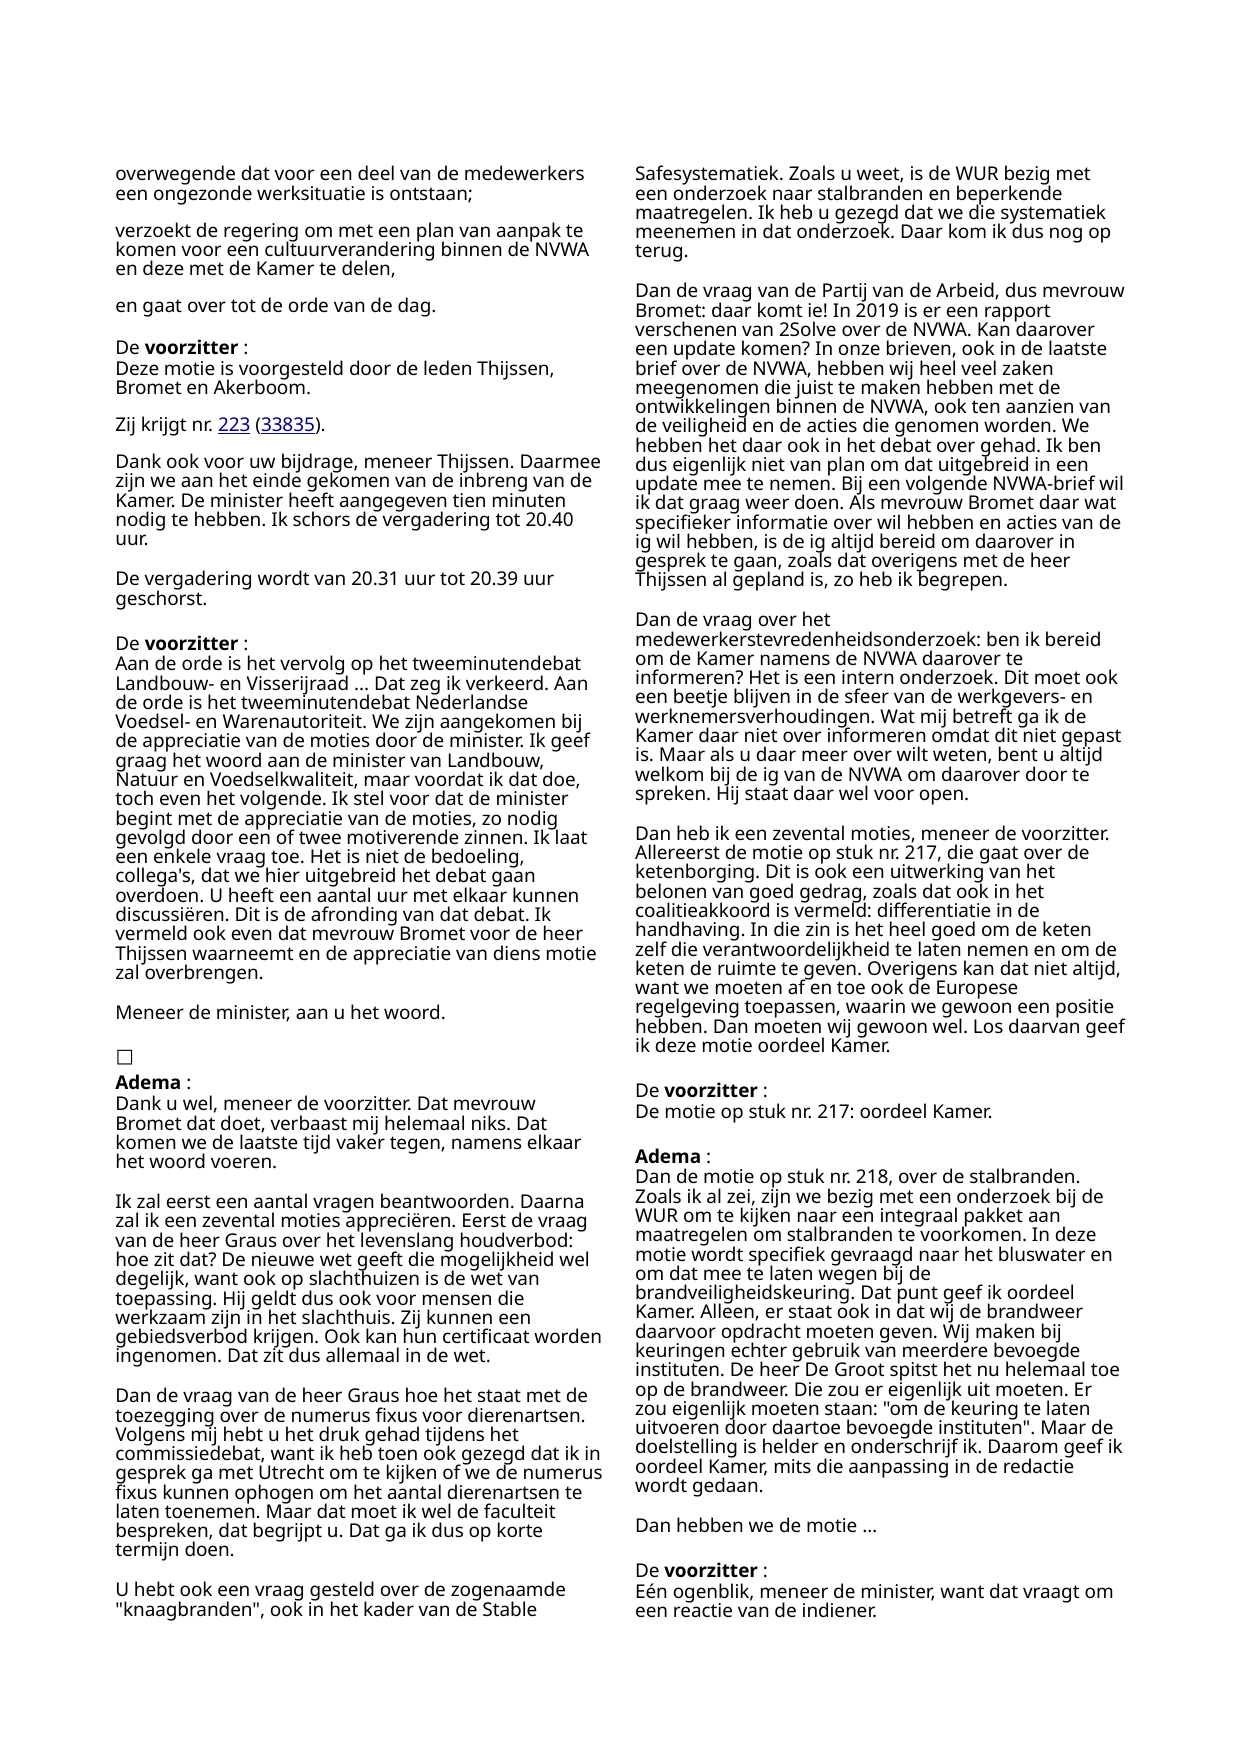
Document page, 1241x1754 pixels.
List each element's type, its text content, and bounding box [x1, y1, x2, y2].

text Dan de motie op stuk nr. 218, over de stalbranden. Zoals ik al zei, zijn we bezig met een onderzoek bij de WUR om te kijken naar een integraal pakket aan maatregelen om stalbranden te voorkomen. In deze motie wordt specifiek gevraagd naar het bluswater en om dat mee te laten wegen bij de brandveiligheidskeuring. Dat punt geef ik oordeel Kamer. Alleen, er staat ook in dat wij de brandweer daarvoor opdracht moeten geven. Wij maken bij keuringen echter gebruik van meerdere bevoegde instituten. De heer De Groot spitst het nu helemaal toe op de brandweer. Die zou er eigenlijk uit moeten. Er zou eigenlijk moeten staan: "om de keuring te laten uitvoeren door daartoe bevoegde instituten". Maar de doelstelling is helder en onderschrijf ik. Daarom geef ik oordeel Kamer, mits die aanpassing in de redactie wordt gedaan. [635, 1168, 1125, 1496]
text Eén ogenblik, meneer de minister, want dat vraagt om een reactie van de indiener. [635, 1583, 1125, 1621]
text Dan hebben we de motie … [635, 1517, 1125, 1536]
text Aan de orde is het vervolg op het tweeminutendebat Landbouw- en Visserijraad ... Dat zeg ik verkeerd. Aan de orde is het tweeminutendebat Nederlandse Voedsel- en Warenautoriteit. We zijn aangekomen bij de appreciatie van de moties door de minister. Ik geef graag het woord aan de minister van Landbouw, Natuur en Voedselkwaliteit, maar voordat ik dat doe, toch even het volgende. Ik stel voor dat de minister begint met de appreciatie van de moties, zo nodig gevolgd door een of twee motiverende zinnen. Ik laat een enkele vraag toe. Het is niet de bedoeling, collega's, dat we hier uitgebreid het debat gaan overdoen. U heeft een aantal uur met elkaar kunnen discussiëren. Dit is de afronding van dat debat. Ik vermeld ook even dat mevrouw Bromet voor de heer Thijssen waarneemt en de appreciatie van diens motie zal overbrengen. [115, 655, 605, 983]
text Dan de vraag over het medewerkerstevredenheidsonderzoek: ben ik bereid om de Kamer namens de NVWA daarover te informeren? Het is een intern onderzoek. Dit moet ook een beetje blijven in de sfeer van de werkgevers- en werknemersverhoudingen. Wat mij betreft ga ik de Kamer daar niet over informeren omdat dit niet gepast is. Maar als u daar meer over wilt weten, bent u altijd welkom bij de ig van de NVWA om daarover door te spreken. Hij staat daar wel voor open. [635, 611, 1125, 804]
text Meneer de minister, aan u het woord. [115, 1004, 605, 1023]
text Safesystematiek. Zoals u weet, is de WUR bezig met een onderzoek naar stalbranden en beperkende maatregelen. Ik heb u gezegd dat we die systematiek meenemen in dat onderzoek. Daar kom ik dus nog op terug. [635, 165, 1125, 262]
text Ik zal eerst een aantal vragen beantwoorden. Daarna zal ik een zevental moties appreciëren. Eerst de vraag van de heer Graus over het levenslang houdverbod: hoe zit dat? De nieuwe wet geeft die mogelijkheid wel degelijk, want ook op slachthuizen is de wet van toepassing. Hij geldt dus ook voor mensen die werkzaam zijn in het slachthuis. Zij kunnen een gebiedsverbod krijgen. Ook kan hun certificaat worden ingenomen. Dat zit dus allemaal in de wet. [115, 1193, 605, 1367]
text Zij krijgt nr. 223 (33835). [115, 416, 605, 435]
text Dank u wel, meneer de voorzitter. Dat mevrouw Bromet dat doet, verbaast mij helemaal niks. Dat komen we de laatste tijd vaker tegen, namens elkaar het woord voeren. [115, 1095, 605, 1172]
text ⬜ [115, 1044, 605, 1069]
text Dan heb ik een zevental moties, meneer de voorzitter. Allereerst de motie op stuk nr. 217, die gaat over de ketenborging. Dit is ook een uitwerking van het belonen van goed gedrag, zoals dat ook in het coalitieakkoord is vermeld: differentiatie in de handhaving. In die zin is het heel goed om de keten zelf die verantwoordelijkheid te laten nemen en om de keten de ruimte te geven. Overigens kan dat niet altijd, want we moeten af en toe ook de Europese regelgeving toepassen, waarin we gewoon een positie hebben. Dan moeten wij gewoon wel. Los daarvan geef ik deze motie oordeel Kamer. [635, 825, 1125, 1056]
text Adema : [115, 1069, 605, 1095]
text De voorzitter : [635, 1077, 1125, 1103]
text De vergadering wordt van 20.31 uur tot 20.39 uur geschorst. [115, 570, 605, 609]
text overwegende dat voor een deel van de medewerkers een ongezonde werksituatie is ontstaan; [115, 165, 605, 204]
text Adema : [635, 1143, 1125, 1168]
text U hebt ook een vraag gesteld over de zogenaamde "knaagbranden", ook in het kader van de Stable [115, 1581, 605, 1620]
text verzoekt de regering om met een plan van aanpak te komen voor een cultuurverandering binnen de NVWA en deze met de Kamer te delen, [115, 222, 605, 279]
text Dank ook voor uw bijdrage, meneer Thijssen. Daarmee zijn we aan het einde gekomen van de inbreng van de Kamer. De minister heeft aangegeven tien minuten nodig te hebben. Ik schors de vergadering tot 20.40 uur. [115, 453, 605, 549]
text Deze motie is voorgesteld door de leden Thijssen, Bromet en Akerboom. [115, 360, 605, 398]
text De motie op stuk nr. 217: oordeel Kamer. [635, 1103, 1125, 1122]
text De voorzitter : [115, 334, 605, 360]
text Dan de vraag van de Partij van de Arbeid, dus mevrouw Bromet: daar komt ie! In 2019 is er een rapport verschenen van 2Solve over de NVWA. Kan daarover een update komen? In onze brieven, ook in de laatste brief over de NVWA, hebben wij heel veel zaken meegenomen die juist te maken hebben met de ontwikkelingen binnen de NVWA, ook ten aanzien van de veiligheid en de acties die genomen worden. We hebben het daar ook in het debat over gehad. Ik ben dus eigenlijk niet van plan om dat uitgebreid in een update mee te nemen. Bij een volgende NVWA-brief wil ik dat graag weer doen. Als mevrouw Bromet daar wat specifieker informatie over wil hebben en acties van de ig wil hebben, is de ig altijd bereid om daarover in gesprek te gaan, zoals dat overigens met de heer Thijssen al gepland is, zo heb ik begrepen. [635, 282, 1125, 591]
text en gaat over tot de orde van de dag. [115, 297, 605, 316]
text Dan de vraag van de heer Graus hoe het staat met de toezegging over de numerus fixus voor dierenartsen. Volgens mij hebt u het druk gehad tijdens het commissiedebat, want ik heb toen ook gezegd dat ik in gesprek ga met Utrecht om te kijken of we de numerus fixus kunnen ophogen om het aantal dierenartsen te laten toenemen. Maar dat moet ik wel de faculteit bespreken, dat begrijpt u. Dat ga ik dus op korte termijn doen. [115, 1387, 605, 1561]
text De voorzitter : [115, 630, 605, 655]
text De voorzitter : [635, 1557, 1125, 1583]
